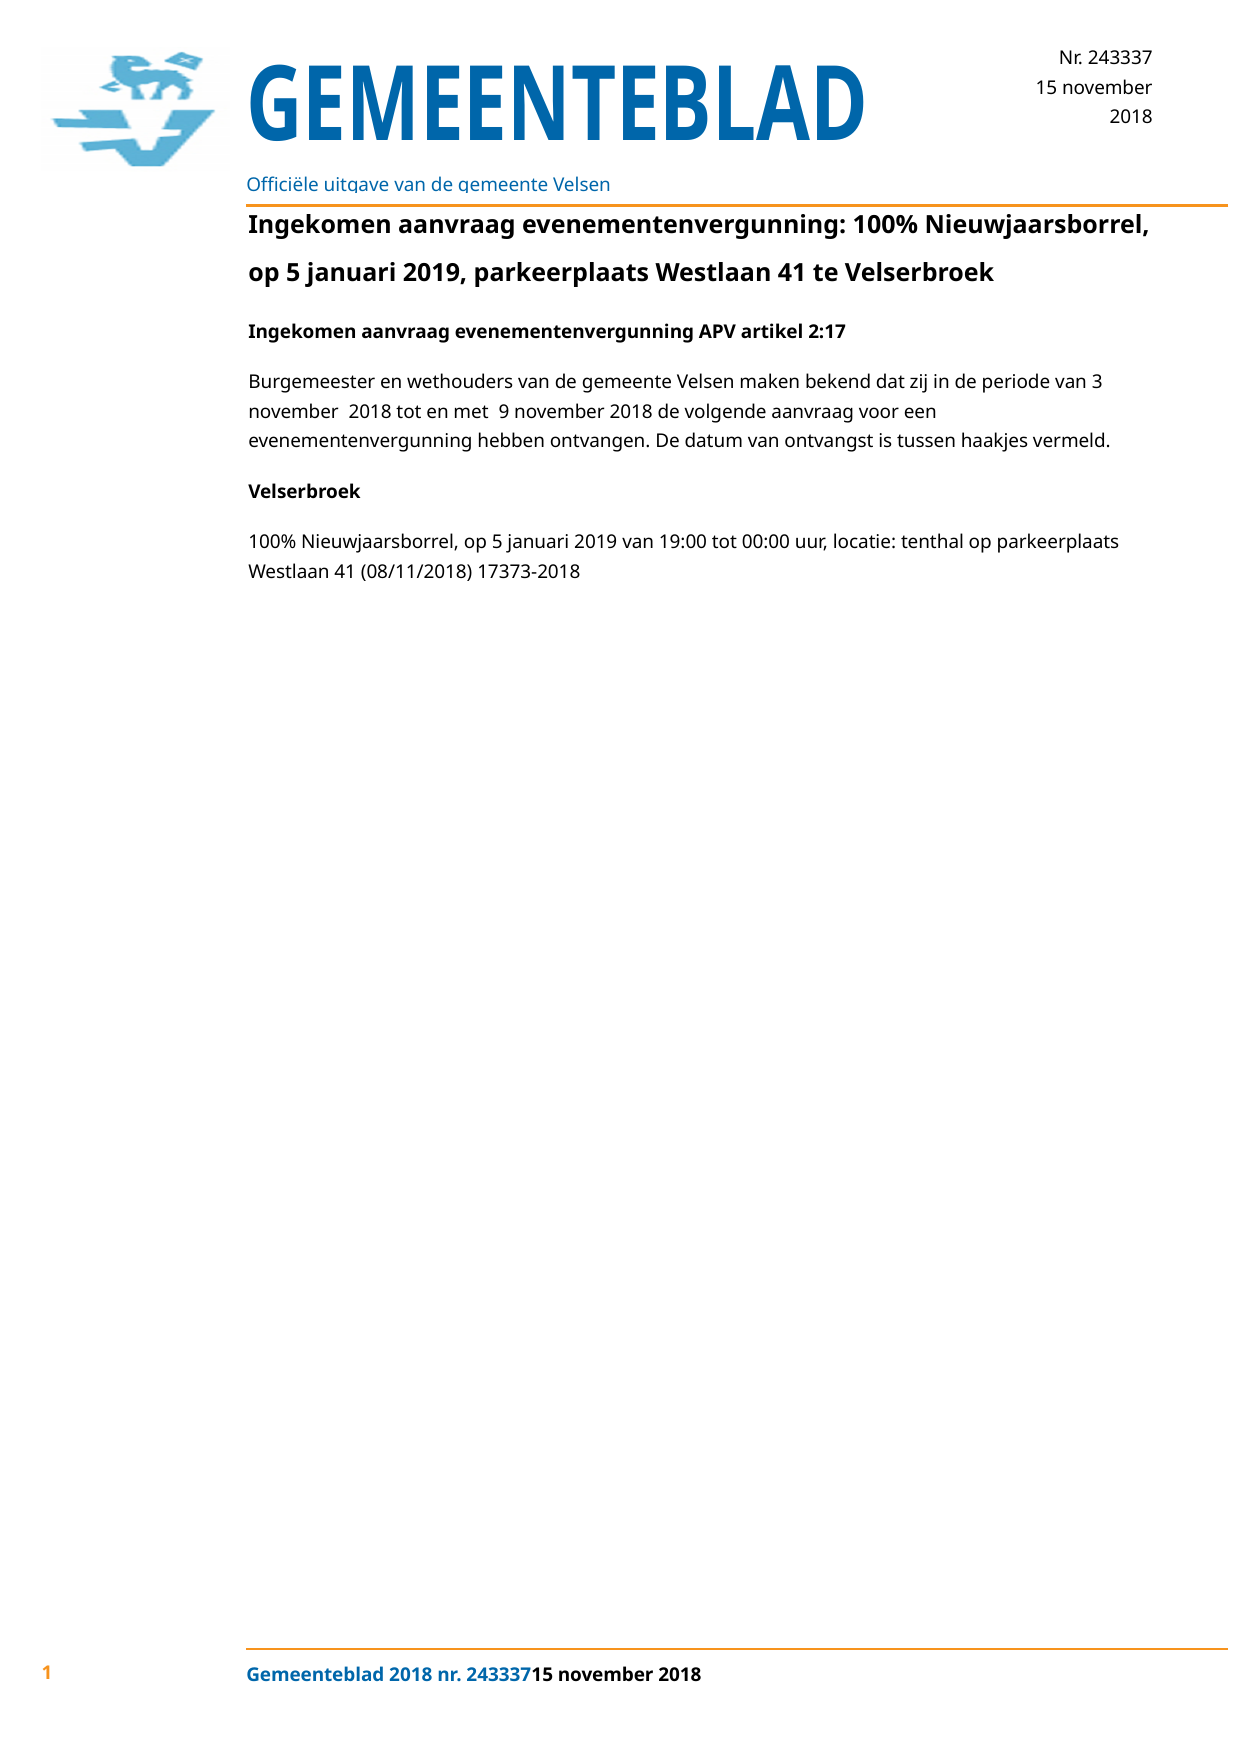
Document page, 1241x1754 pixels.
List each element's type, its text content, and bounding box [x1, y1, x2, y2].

text Ingekomen aanvraag evenementenvergunning APV artikel 2:17 [248, 318, 1152, 344]
text Ingekomen aanvraag evenementenvergunning: 100% Nieuwjaarsborrel, op 5 januari 2019, parkeerplaats Westlaan 41 te Velserbroek [248, 207, 1152, 288]
text Velserbroek [248, 478, 1152, 504]
text Burgemeester en wethouders van de gemeente Velsen maken bekend dat zij in de periode van 3 november 2018 tot en met 9 november 2018 de volgende aanvraag voor een evenementenvergunning hebben ontvangen. De datum van ontvangst is tussen haakjes vermeld. [248, 368, 1152, 453]
text 100% Nieuwjaarsborrel, op 5 januari 2019 van 19:00 tot 00:00 uur, locatie: tenthal op parkeerplaats Westlaan 41 (08/11/2018) 17373-2018 [248, 528, 1152, 584]
picture [41, 47, 231, 172]
